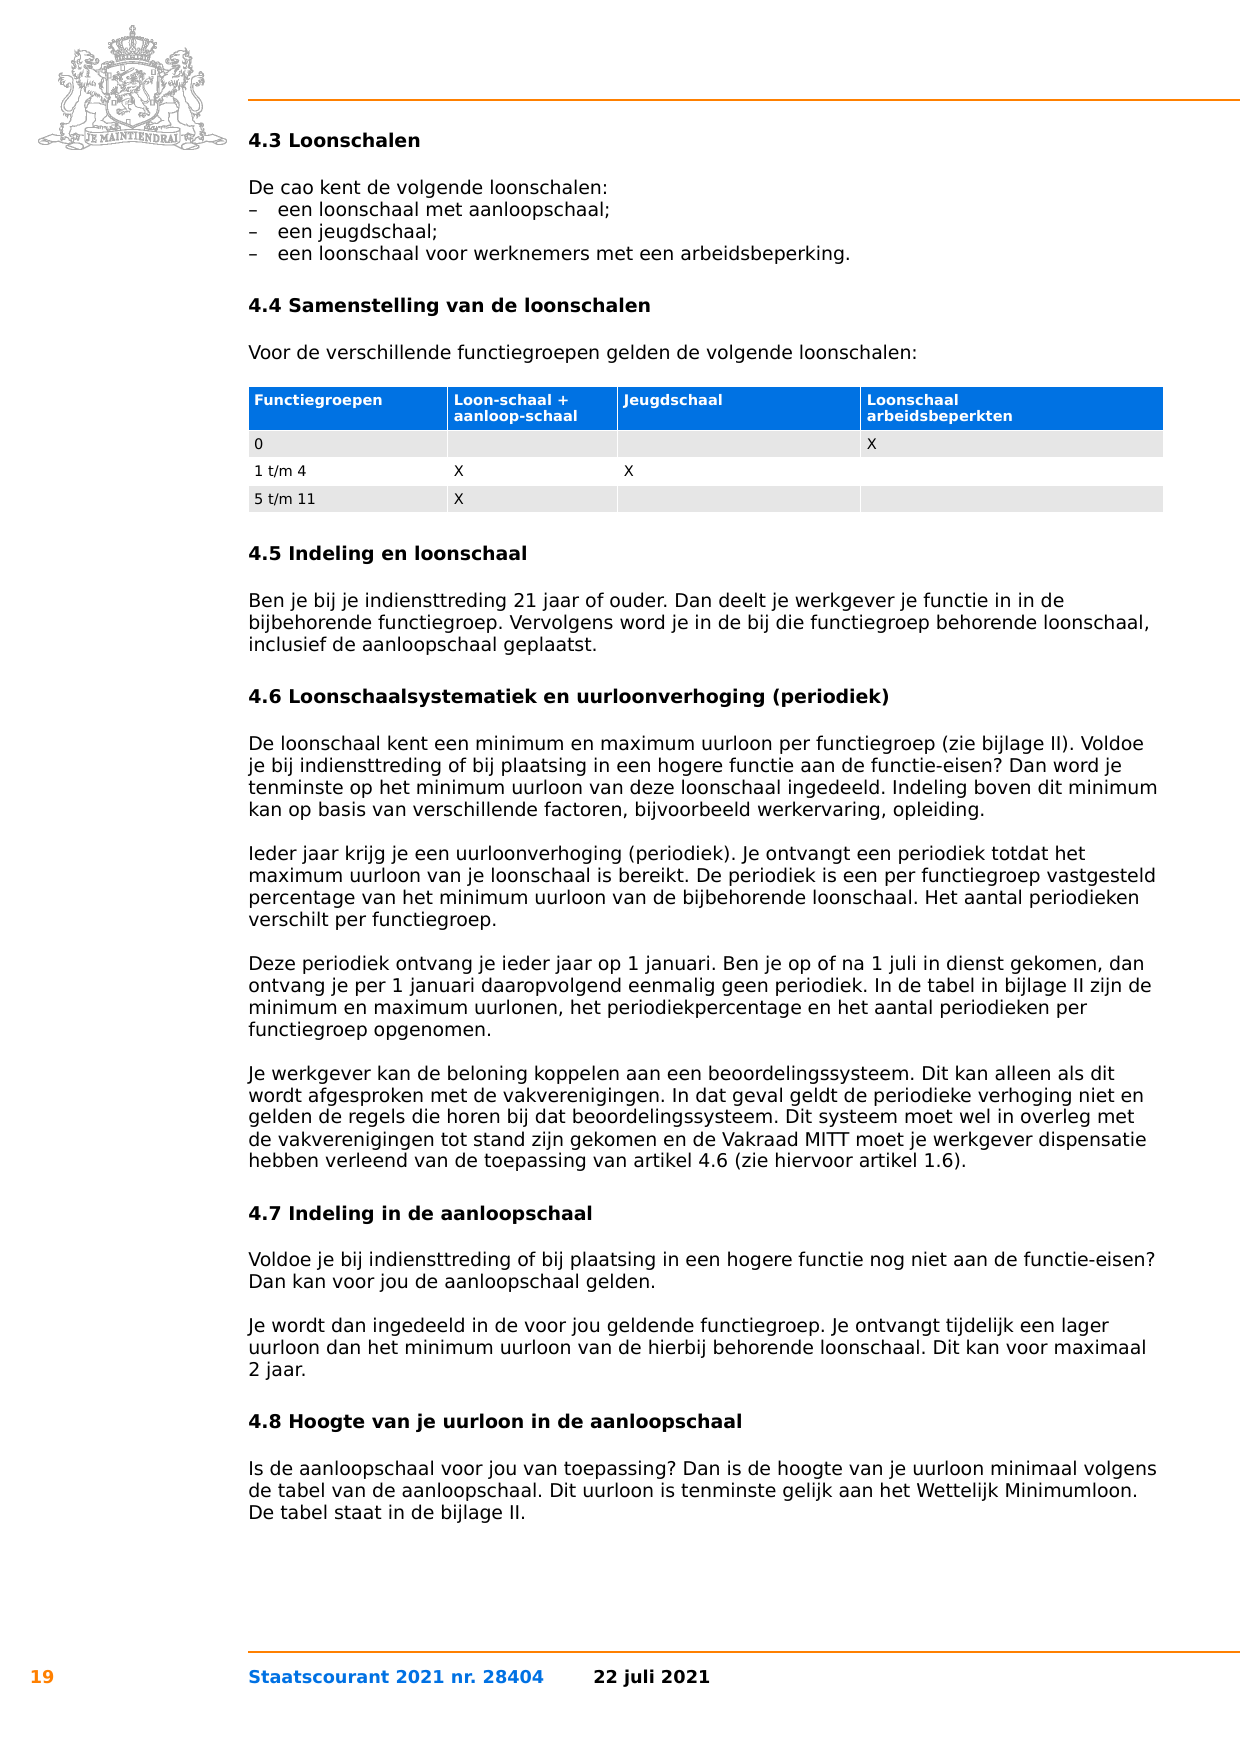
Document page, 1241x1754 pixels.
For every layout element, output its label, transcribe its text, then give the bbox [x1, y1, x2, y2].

table_cell 5 t/m 11 [249, 486, 447, 512]
text Je wordt dan ingedeeld in de voor jou geldende functiegroep. Je ontvangt tijdelijk een lager uurloon dan het minimum uurloon van de hierbij behorende loonschaal. Dit kan voor maximaal 2 jaar. [248, 1315, 1163, 1381]
table_cell [618, 431, 860, 457]
subtitle 4.5 Indeling en loonschaal [248, 543, 1163, 565]
subtitle 4.6 Loonschaalsystematiek en uurloonverhoging (periodiek) [248, 686, 1163, 708]
table_cell [448, 431, 617, 457]
subtitle 4.8 Hoogte van je uurloon in de aanloopschaal [248, 1411, 1163, 1433]
table_header Loonschaal arbeidsbeperkten [861, 387, 1163, 430]
table_cell X [448, 459, 617, 485]
table_header Functiegroepen [249, 387, 447, 430]
text De cao kent de volgende loonschalen: [248, 177, 1163, 199]
text Voor de verschillende functiegroepen gelden de volgende loonschalen: [248, 342, 1163, 364]
table_cell 1 t/m 4 [249, 459, 447, 485]
text Is de aanloopschaal voor jou van toepassing? Dan is de hoogte van je uurloon minimaal volgens de tabel van de aanloopschaal. Dit uurloon is tenminste gelijk aan het Wettelijk Minimumloon. De tabel staat in de bijlage II. [248, 1458, 1163, 1524]
text Je werkgever kan de beloning koppelen aan een beoordelingssysteem. Dit kan alleen als dit wordt afgesproken met de vakverenigingen. In dat geval geldt de periodieke verhoging niet en gelden de regels die horen bij dat beoordelingssysteem. Dit systeem moet wel in overleg met de vakverenigingen tot stand zijn gekomen en de Vakraad MITT moet je werkgever dispensatie hebben verleend van de toepassing van artikel 4.6 (zie hiervoor artikel 1.6). [248, 1062, 1163, 1172]
subtitle 4.3 Loonschalen [248, 130, 1163, 152]
table_cell X [618, 459, 860, 485]
table_cell X [448, 486, 617, 512]
table_cell [861, 459, 1163, 485]
subtitle 4.4 Samenstelling van de loonschalen [248, 295, 1163, 317]
table_header Jeugdschaal [618, 387, 860, 430]
table_cell X [861, 431, 1163, 457]
table_cell [861, 486, 1163, 512]
text – een loonschaal voor werknemers met een arbeidsbeperking. [248, 243, 1163, 265]
subtitle 4.7 Indeling in de aanloopschaal [248, 1202, 1163, 1224]
text De loonschaal kent een minimum en maximum uurloon per functiegroep (zie bijlage II). Voldoe je bij indiensttreding of bij plaatsing in een hogere functie aan de functie-eisen? Dan word je tenminste op het minimum uurloon van deze loonschaal ingedeeld. Indeling boven dit minimum kan op basis van verschillende factoren, bijvoorbeeld werkervaring, opleiding. [248, 733, 1163, 821]
text Ieder jaar krijg je een uurloonverhoging (periodiek). Je ontvangt een periodiek totdat het maximum uurloon van je loonschaal is bereikt. De periodiek is een per functiegroep vastgesteld percentage van het minimum uurloon van de bijbehorende loonschaal. Het aantal periodieken verschilt per functiegroep. [248, 843, 1163, 931]
text Ben je bij je indiensttreding 21 jaar of ouder. Dan deelt je werkgever je functie in in de bijbehorende functiegroep. Vervolgens word je in de bij die functiegroep behorende loonschaal, inclusief de aanloopschaal geplaatst. [248, 590, 1163, 656]
table_cell [618, 486, 860, 512]
table_header Loon-schaal + aanloop-schaal [448, 387, 617, 430]
text Voldoe je bij indiensttreding of bij plaatsing in een hogere functie nog niet aan de functie-eisen? Dan kan voor jou de aanloopschaal gelden. [248, 1249, 1163, 1293]
text – een jeugdschaal; [248, 221, 1163, 243]
text Deze periodiek ontvang je ieder jaar op 1 januari. Ben je op of na 1 juli in dienst gekomen, dan ontvang je per 1 januari daaropvolgend eenmalig geen periodiek. In de tabel in bijlage II zijn de minimum en maximum uurlonen, het periodiekpercentage en het aantal periodieken per functiegroep opgenomen. [248, 953, 1163, 1041]
picture [38, 25, 227, 150]
text – een loonschaal met aanloopschaal; [248, 199, 1163, 221]
table_cell 0 [249, 431, 447, 457]
